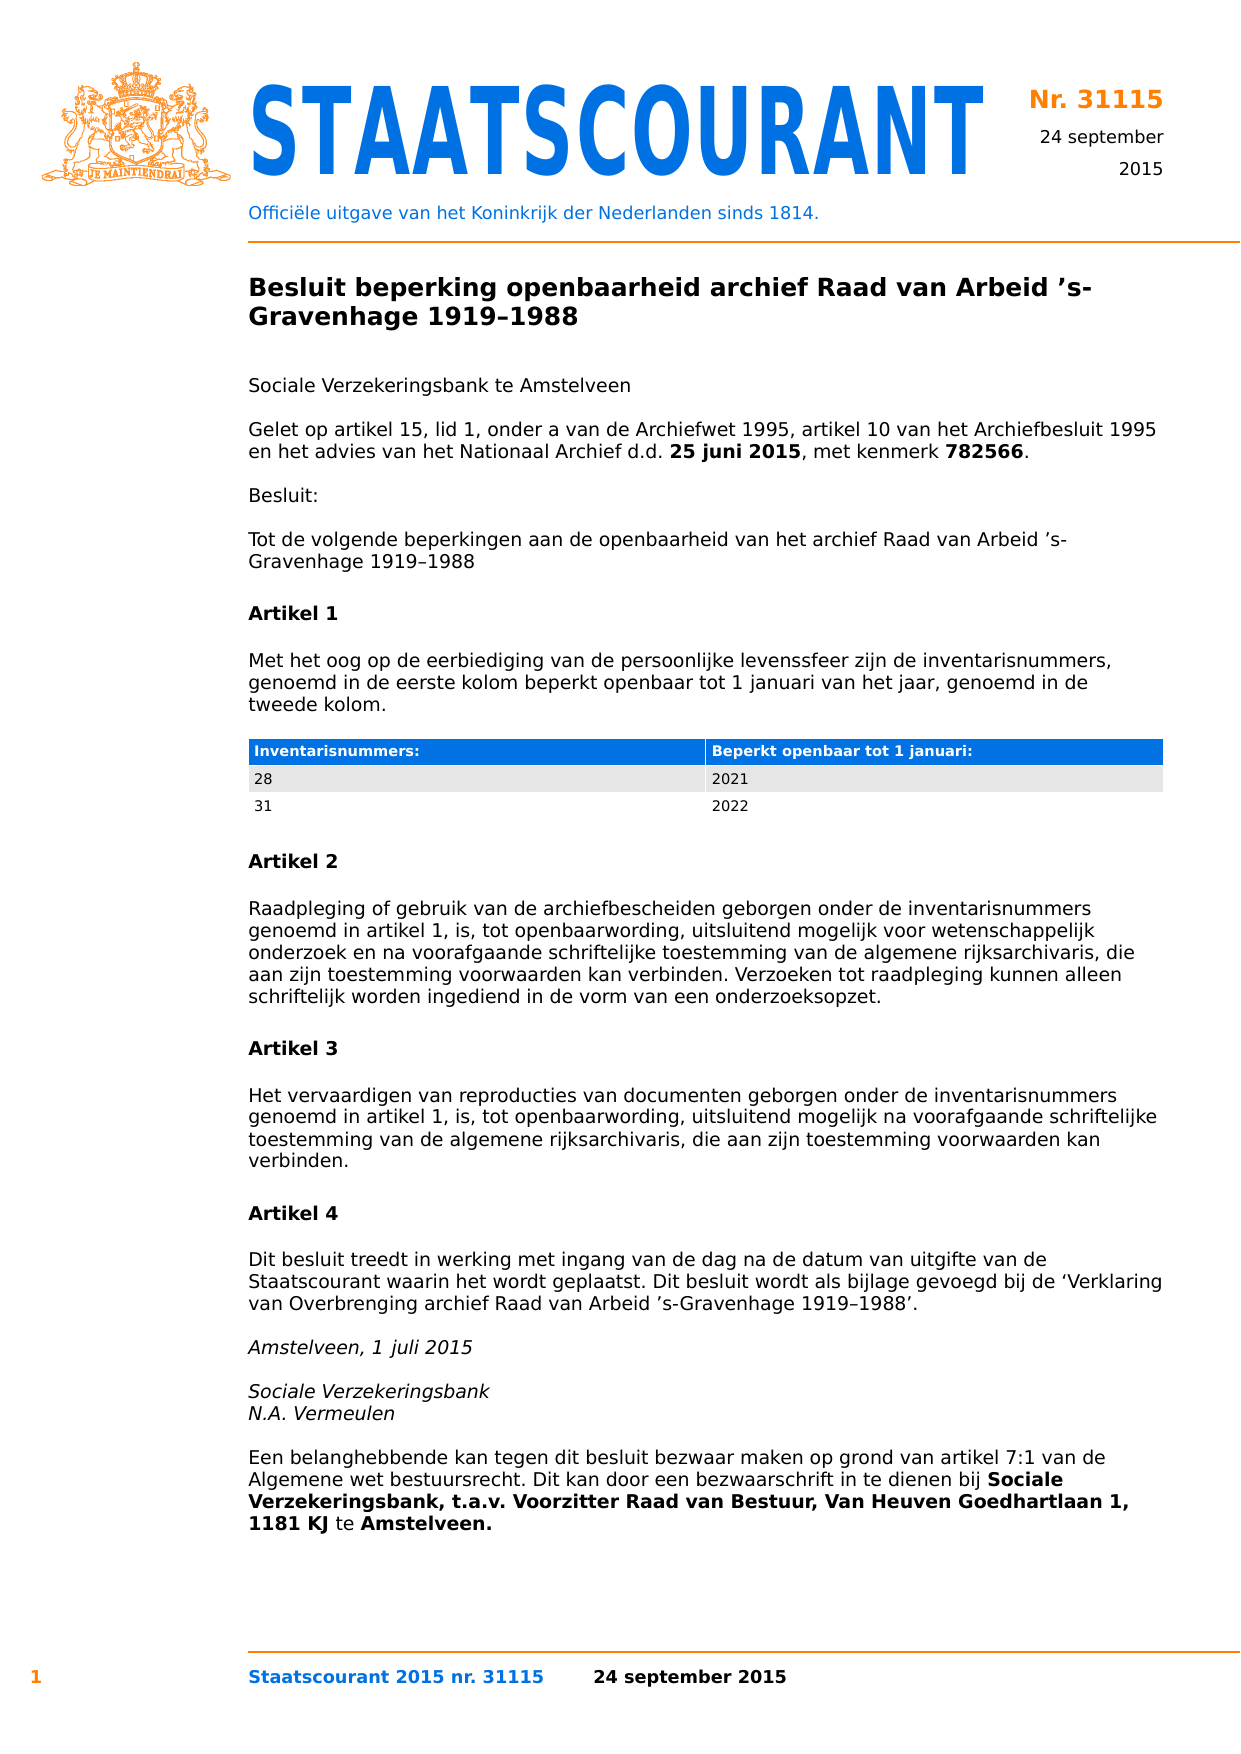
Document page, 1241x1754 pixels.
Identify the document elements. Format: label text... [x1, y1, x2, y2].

table_cell 31 [249, 793, 705, 819]
text Het vervaardigen van reproducties van documenten geborgen onder de inventarisnummers genoemd in artikel 1, is, tot openbaarwording, uitsluitend mogelijk na voorafgaande schriftelijke toestemming van de algemene rijksarchivaris, die aan zijn toestemming voorwaarden kan verbinden. [248, 1084, 1163, 1172]
text Amstelveen, 1 juli 2015 [248, 1337, 1163, 1359]
subtitle Artikel 3 [248, 1037, 1163, 1059]
table_cell 24 september [998, 121, 1240, 153]
text Gelet op artikel 15, lid 1, onder a van de Archiefwet 1995, artikel 10 van het Archiefbesluit 1995 en het advies van het Nationaal Archief d.d. 25 juni 2015, met kenmerk 782566. [248, 419, 1163, 463]
table_header STAATSCOURANT [248, 62, 998, 203]
text Dit besluit treedt in werking met ingang van de dag na de datum van uitgifte van de Staatscourant waarin het wordt geplaatst. Dit besluit wordt als bijlage gevoegd bij de ‘Verklaring van Overbrenging archief Raad van Arbeid ’s-Gravenhage 1919–1988’. [248, 1249, 1163, 1315]
table_header [25, 62, 248, 241]
table_cell 2022 [706, 793, 1163, 819]
text Een belanghebbende kan tegen dit besluit bezwaar maken op grond van artikel 7:1 van de Algemene wet bestuursrecht. Dit kan door een bezwaarschrift in te dienen bij Sociale Verzekeringsbank, t.a.v. Voorzitter Raad van Bestuur, Van Heuven Goedhartlaan 1, 1181 KJ te Amstelveen. [248, 1447, 1163, 1535]
table_header Beperkt openbaar tot 1 januari: [706, 739, 1163, 765]
text Raadpleging of gebruik van de archiefbescheiden geborgen onder de inventarisnummers genoemd in artikel 1, is, tot openbaarwording, uitsluitend mogelijk voor wetenschappelijk onderzoek en na voorafgaande schriftelijke toestemming van de algemene rijksarchivaris, die aan zijn toestemming voorwaarden kan verbinden. Verzoeken tot raadpleging kunnen alleen schriftelijk worden ingediend in de vorm van een onderzoeksopzet. [248, 898, 1163, 1007]
text Sociale Verzekeringsbank N.A. Vermeulen [248, 1381, 1163, 1425]
text Sociale Verzekeringsbank te Amstelveen [248, 375, 1163, 397]
text Met het oog op de eerbiediging van de persoonlijke levenssfeer zijn de inventarisnummers, genoemd in de eerste kolom beperkt openbaar tot 1 januari van het jaar, genoemd in de tweede kolom. [248, 649, 1163, 716]
table_header Nr. 31115 [998, 62, 1240, 121]
text Tot de volgende beperkingen aan de openbaarheid van het archief Raad van Arbeid ’s-Gravenhage 1919–1988 [248, 529, 1163, 573]
table_cell 2021 [706, 766, 1163, 792]
table_header Inventarisnummers: [249, 739, 705, 765]
text Besluit: [248, 485, 1163, 507]
subtitle Artikel 4 [248, 1202, 1163, 1224]
subtitle Artikel 2 [248, 851, 1163, 873]
subtitle Besluit beperking openbaarheid archief Raad van Arbeid ’s-Gravenhage 1919–1988 [248, 273, 1163, 331]
picture [41, 62, 231, 186]
table_cell Officiële uitgave van het Koninkrijk der Nederlanden sinds 1814. [248, 203, 1240, 241]
table_cell 28 [249, 766, 705, 792]
subtitle Artikel 1 [248, 603, 1163, 624]
table_cell 2015 [998, 153, 1240, 203]
